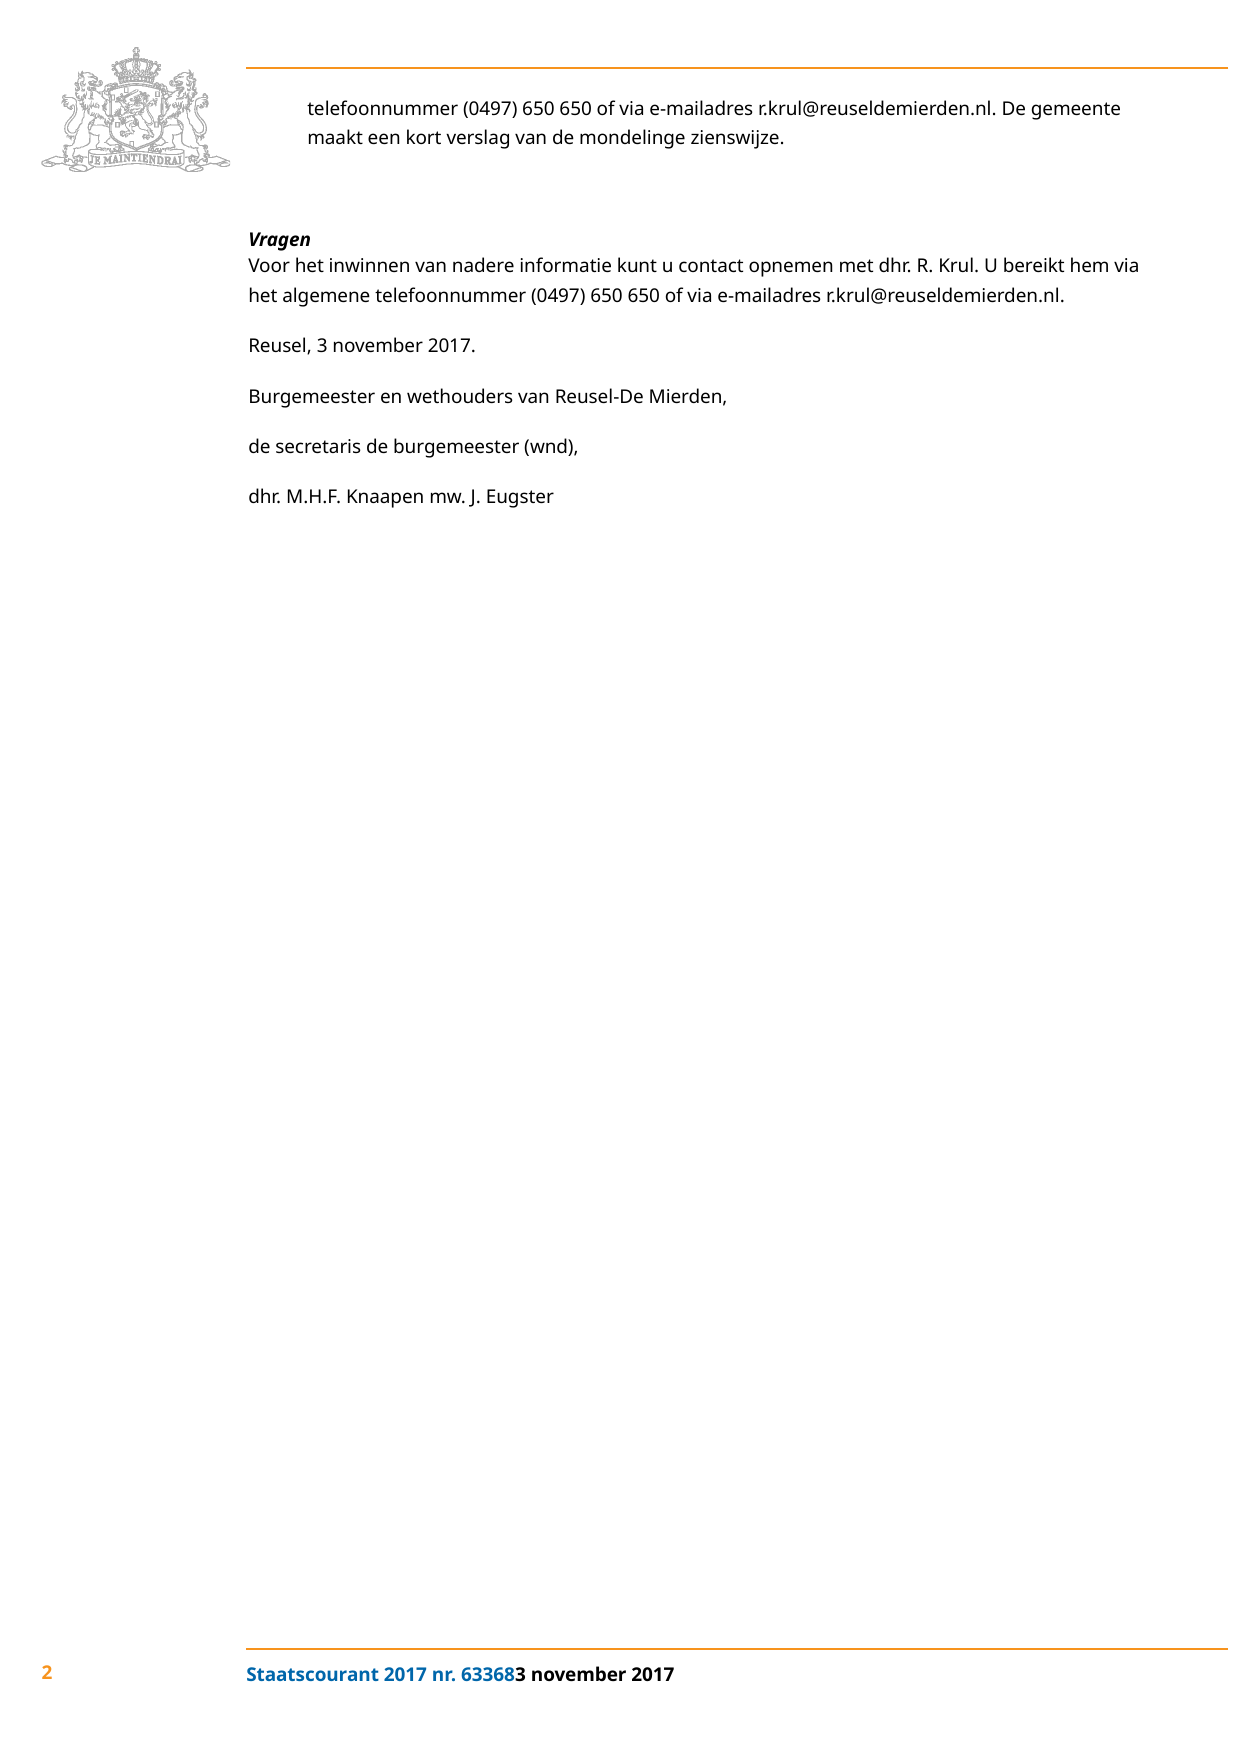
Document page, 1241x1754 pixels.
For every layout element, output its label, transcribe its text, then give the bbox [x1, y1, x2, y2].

text Reusel, 3 november 2017. [248, 332, 1152, 358]
text Vragen [248, 227, 1152, 252]
text Voor het inwinnen van nadere informatie kunt u contact opnemen met dhr. R. Krul. U bereikt hem via het algemene telefoonnummer (0497) 650 650 of via e-mailadres r.krul@reuseldemierden.nl. [248, 252, 1152, 308]
text de secretaris de burgemeester (wnd), [248, 433, 1152, 459]
text Burgemeester en wethouders van Reusel-De Mierden, [248, 383, 1152, 408]
list telefoonnummer (0497) 650 650 of via e-mailadres r.krul@reuseldemierden.nl. De gemeente maakt een kort verslag van de mondelinge zienswijze. [248, 95, 1152, 150]
picture [41, 47, 231, 172]
text dhr. M.H.F. Knaapen mw. J. Eugster [248, 484, 1152, 509]
